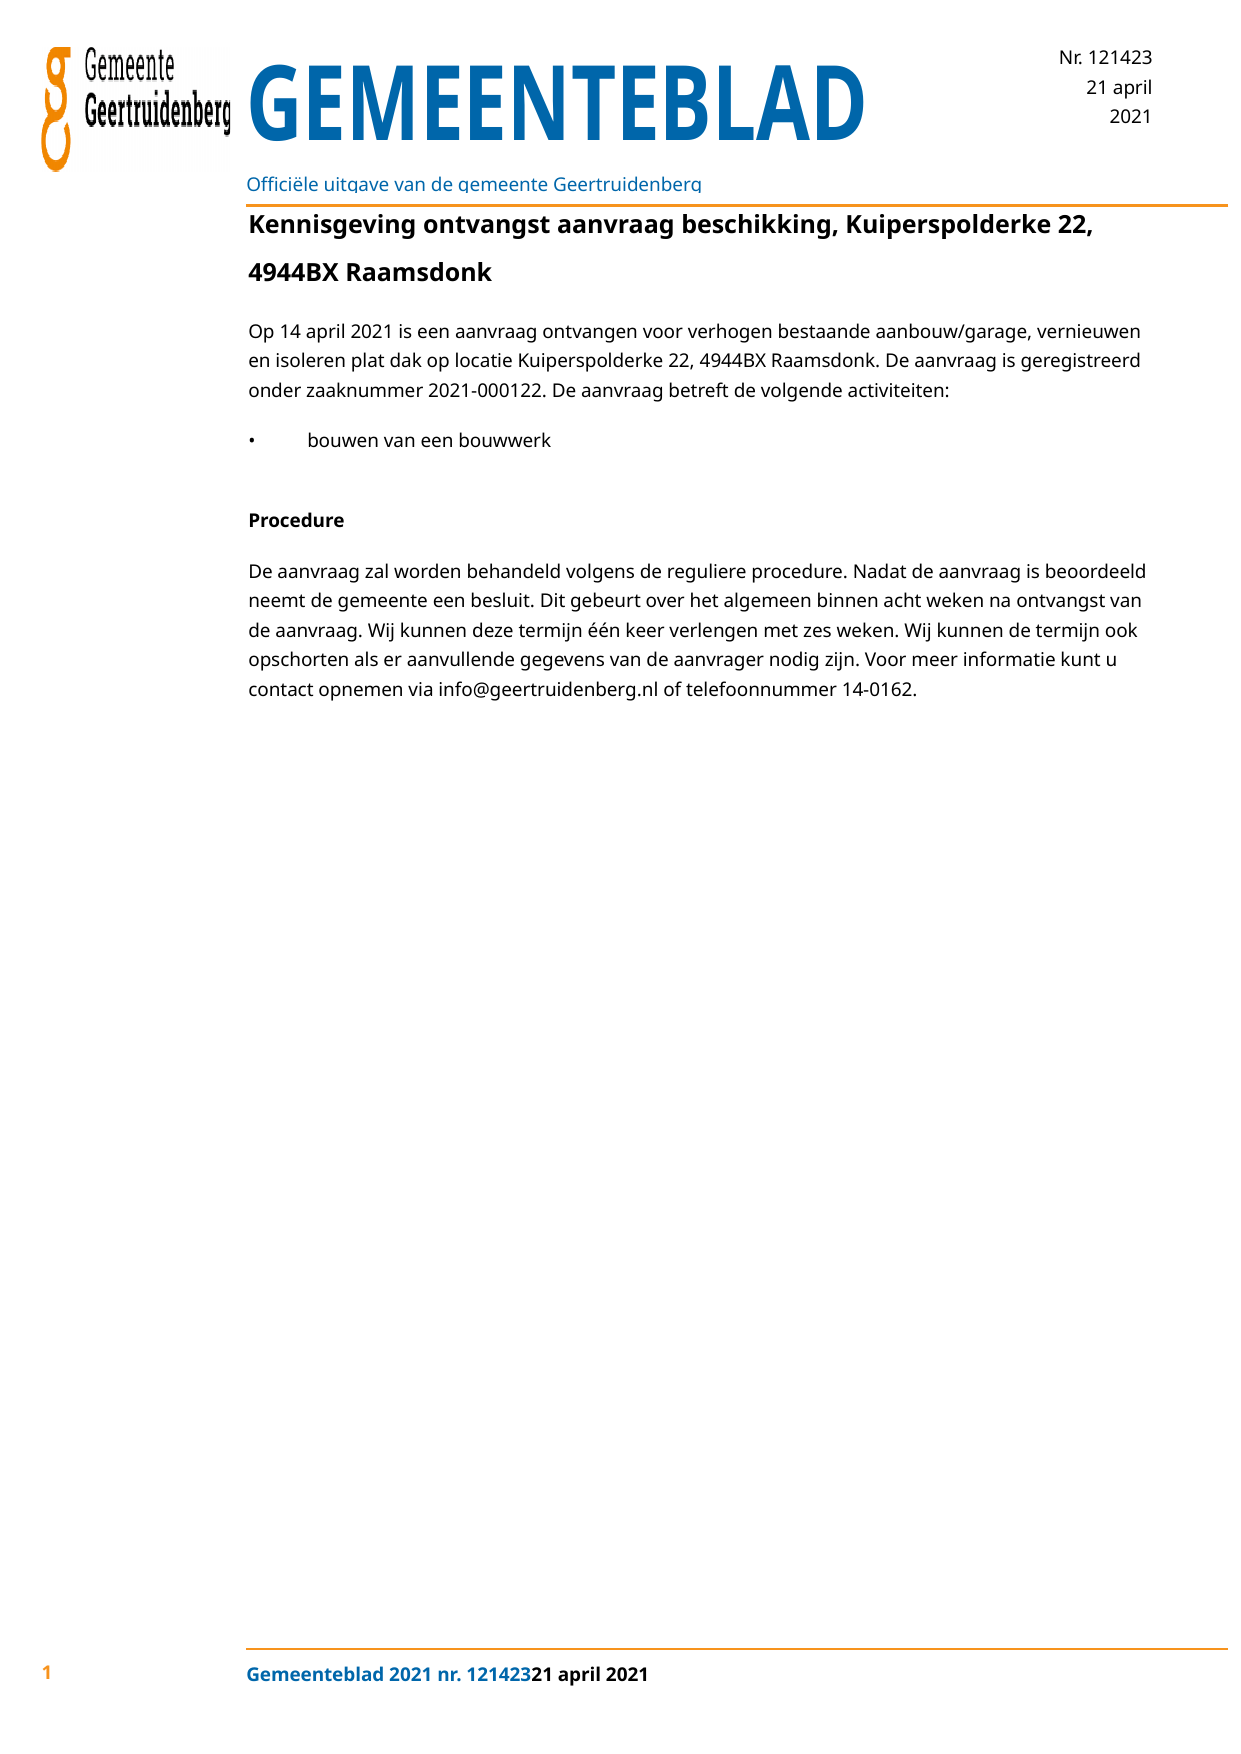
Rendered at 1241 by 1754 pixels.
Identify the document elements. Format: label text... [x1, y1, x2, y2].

text Op 14 april 2021 is een aanvraag ontvangen voor verhogen bestaande aanbouw/garage, vernieuwen en isoleren plat dak op locatie Kuiperspolderke 22, 4944BX Raamsdonk. De aanvraag is geregistreerd onder zaaknummer 2021-000122. De aanvraag betreft de volgende activiteiten: [248, 318, 1152, 403]
list bouwen van een bouwwerk [248, 427, 1152, 453]
text Kennisgeving ontvangst aanvraag beschikking, Kuiperspolderke 22, 4944BX Raamsdonk [248, 207, 1152, 288]
picture [41, 47, 231, 172]
text De aanvraag zal worden behandeld volgens de reguliere procedure. Nadat de aanvraag is beoordeeld neemt de gemeente een besluit. Dit gebeurt over het algemeen binnen acht weken na ontvangst van de aanvraag. Wij kunnen deze termijn één keer verlengen met zes weken. Wij kunnen de termijn ook opschorten als er aanvullende gegevens van de aanvrager nodig zijn. Voor meer informatie kunt u contact opnemen via info@geertruidenberg.nl of telefoonnummer 14-0162. [248, 558, 1152, 702]
text Procedure [248, 507, 1152, 533]
